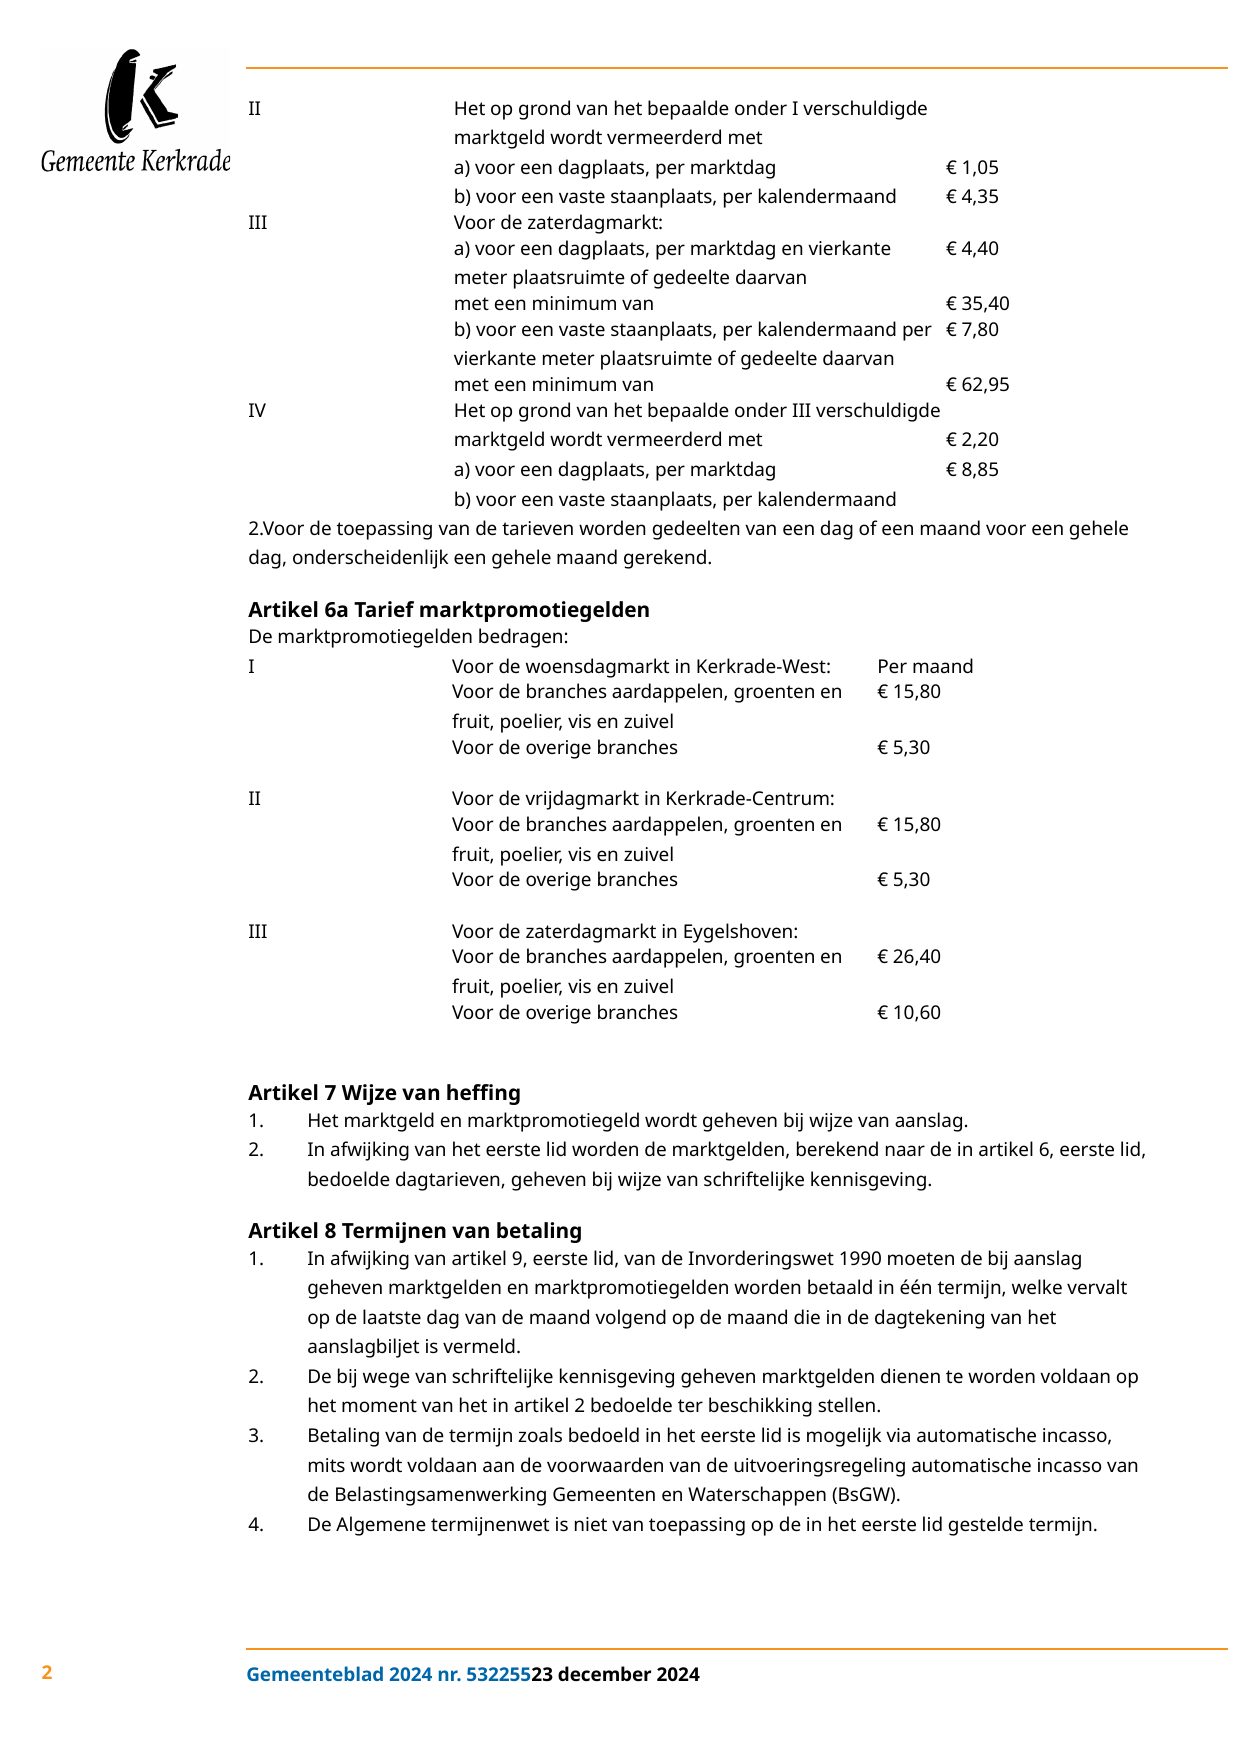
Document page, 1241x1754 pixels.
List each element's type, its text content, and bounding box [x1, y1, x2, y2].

text Artikel 8 Termijnen van betaling [248, 1216, 1152, 1245]
table_cell Voor de overige branches [452, 734, 877, 760]
table_cell € 5,30 [877, 734, 1152, 760]
table_cell II [248, 95, 454, 209]
table_cell [452, 892, 877, 918]
table_cell Voor de vrijdagmarkt in Kerkrade-Centrum: [452, 785, 877, 811]
table_cell € 10,60 [877, 999, 1152, 1054]
table_cell [452, 760, 877, 785]
table_cell € 62,95 [946, 371, 1152, 397]
table_cell € 15,80 [877, 811, 1152, 866]
table_cell € 7,80 [946, 316, 1152, 371]
text Artikel 6a Tarief marktpromotiegelden [248, 595, 1152, 623]
table_cell [946, 209, 1152, 235]
table_cell met een minimum van [454, 371, 946, 397]
table_cell Voor de zaterdagmarkt in Eygelshoven: [452, 918, 877, 944]
table_cell [877, 760, 1152, 785]
table_cell b) voor een vaste staanplaats, per kalendermaand per vierkante meter plaatsruimte of gedeelte daarvan [454, 316, 946, 371]
table_cell [248, 235, 454, 290]
table_cell [248, 290, 454, 316]
text De marktpromotiegelden bedragen: [248, 623, 1152, 649]
text 2.Voor de toepassing van de tarieven worden gedeelten van een dag of een maand voor een gehele dag, onderscheidenlijk een gehele maand gerekend. [248, 515, 1152, 570]
table_cell Voor de overige branches [452, 999, 877, 1054]
list Het marktgeld en marktpromotiegeld wordt geheven bij wijze van aanslag. [248, 1107, 1152, 1132]
table_header Voor de woensdagmarkt in Kerkrade-West: [452, 653, 877, 679]
table_cell [248, 811, 452, 866]
list De bij wege van schriftelijke kennisgeving geheven marktgelden dienen te worden voldaan op het moment van het in artikel 2 bedoelde ter beschikking stellen. [248, 1363, 1152, 1418]
table_cell Voor de branches aardappelen, groenten en fruit, poelier, vis en zuivel [452, 679, 877, 734]
table_cell [248, 892, 452, 918]
table_cell Het op grond van het bepaalde onder I verschuldigde marktgeld wordt vermeerderd met a) voor een dagplaats, per marktdag b) voor een vaste staanplaats, per kalendermaand [454, 95, 946, 209]
table_cell € 4,40 [946, 235, 1152, 290]
table_cell € 26,40 [877, 944, 1152, 999]
table_cell Het op grond van het bepaalde onder III verschuldigde marktgeld wordt vermeerderd met a) voor een dagplaats, per marktdag b) voor een vaste staanplaats, per kalendermaand [454, 397, 946, 512]
table_cell Voor de branches aardappelen, groenten en fruit, poelier, vis en zuivel [452, 944, 877, 999]
table_cell € 15,80 [877, 679, 1152, 734]
table_cell € 1,05 € 4,35 [946, 95, 1152, 209]
table_cell [248, 679, 452, 734]
text Artikel 7 Wijze van heffing [248, 1078, 1152, 1107]
table_cell [248, 734, 452, 760]
table_cell II [248, 785, 452, 811]
table_header I [248, 653, 452, 679]
table_cell III [248, 918, 452, 944]
table_cell Voor de branches aardappelen, groenten en fruit, poelier, vis en zuivel [452, 811, 877, 866]
table_cell € 5,30 [877, 866, 1152, 892]
picture [41, 47, 231, 172]
table_cell € 2,20 € 8,85 [946, 397, 1152, 512]
table_cell [877, 918, 1152, 944]
table_cell [877, 892, 1152, 918]
table_cell [248, 371, 454, 397]
table_cell IV [248, 397, 454, 512]
list In afwijking van het eerste lid worden de marktgelden, berekend naar de in artikel 6, eerste lid, bedoelde dagtarieven, geheven bij wijze van schriftelijke kennisgeving. [248, 1136, 1152, 1192]
table_cell III [248, 209, 454, 235]
list Betaling van de termijn zoals bedoeld in het eerste lid is mogelijk via automatische incasso, mits wordt voldaan aan de voorwaarden van de uitvoeringsregeling automatische incasso van de Belastingsamenwerking Gemeenten en Waterschappen (BsGW). [248, 1422, 1152, 1507]
table_cell [248, 944, 452, 999]
table_cell [248, 866, 452, 892]
table_cell [248, 760, 452, 785]
list In afwijking van artikel 9, eerste lid, van de Invorderingswet 1990 moeten de bij aanslag geheven marktgelden en marktpromotiegelden worden betaald in één termijn, welke vervalt op de laatste dag van de maand volgend op de maand die in de dagtekening van het aanslagbiljet is vermeld. [248, 1245, 1152, 1359]
table_cell a) voor een dagplaats, per marktdag en vierkante meter plaatsruimte of gedeelte daarvan [454, 235, 946, 290]
table_cell [877, 785, 1152, 811]
table_cell € 35,40 [946, 290, 1152, 316]
table_cell [248, 999, 452, 1054]
table_cell Voor de overige branches [452, 866, 877, 892]
table_header Per maand [877, 653, 1152, 679]
list De Algemene termijnenwet is niet van toepassing op de in het eerste lid gestelde termijn. [248, 1511, 1152, 1537]
table_cell met een minimum van [454, 290, 946, 316]
table_cell [248, 316, 454, 371]
table_cell Voor de zaterdagmarkt: [454, 209, 946, 235]
